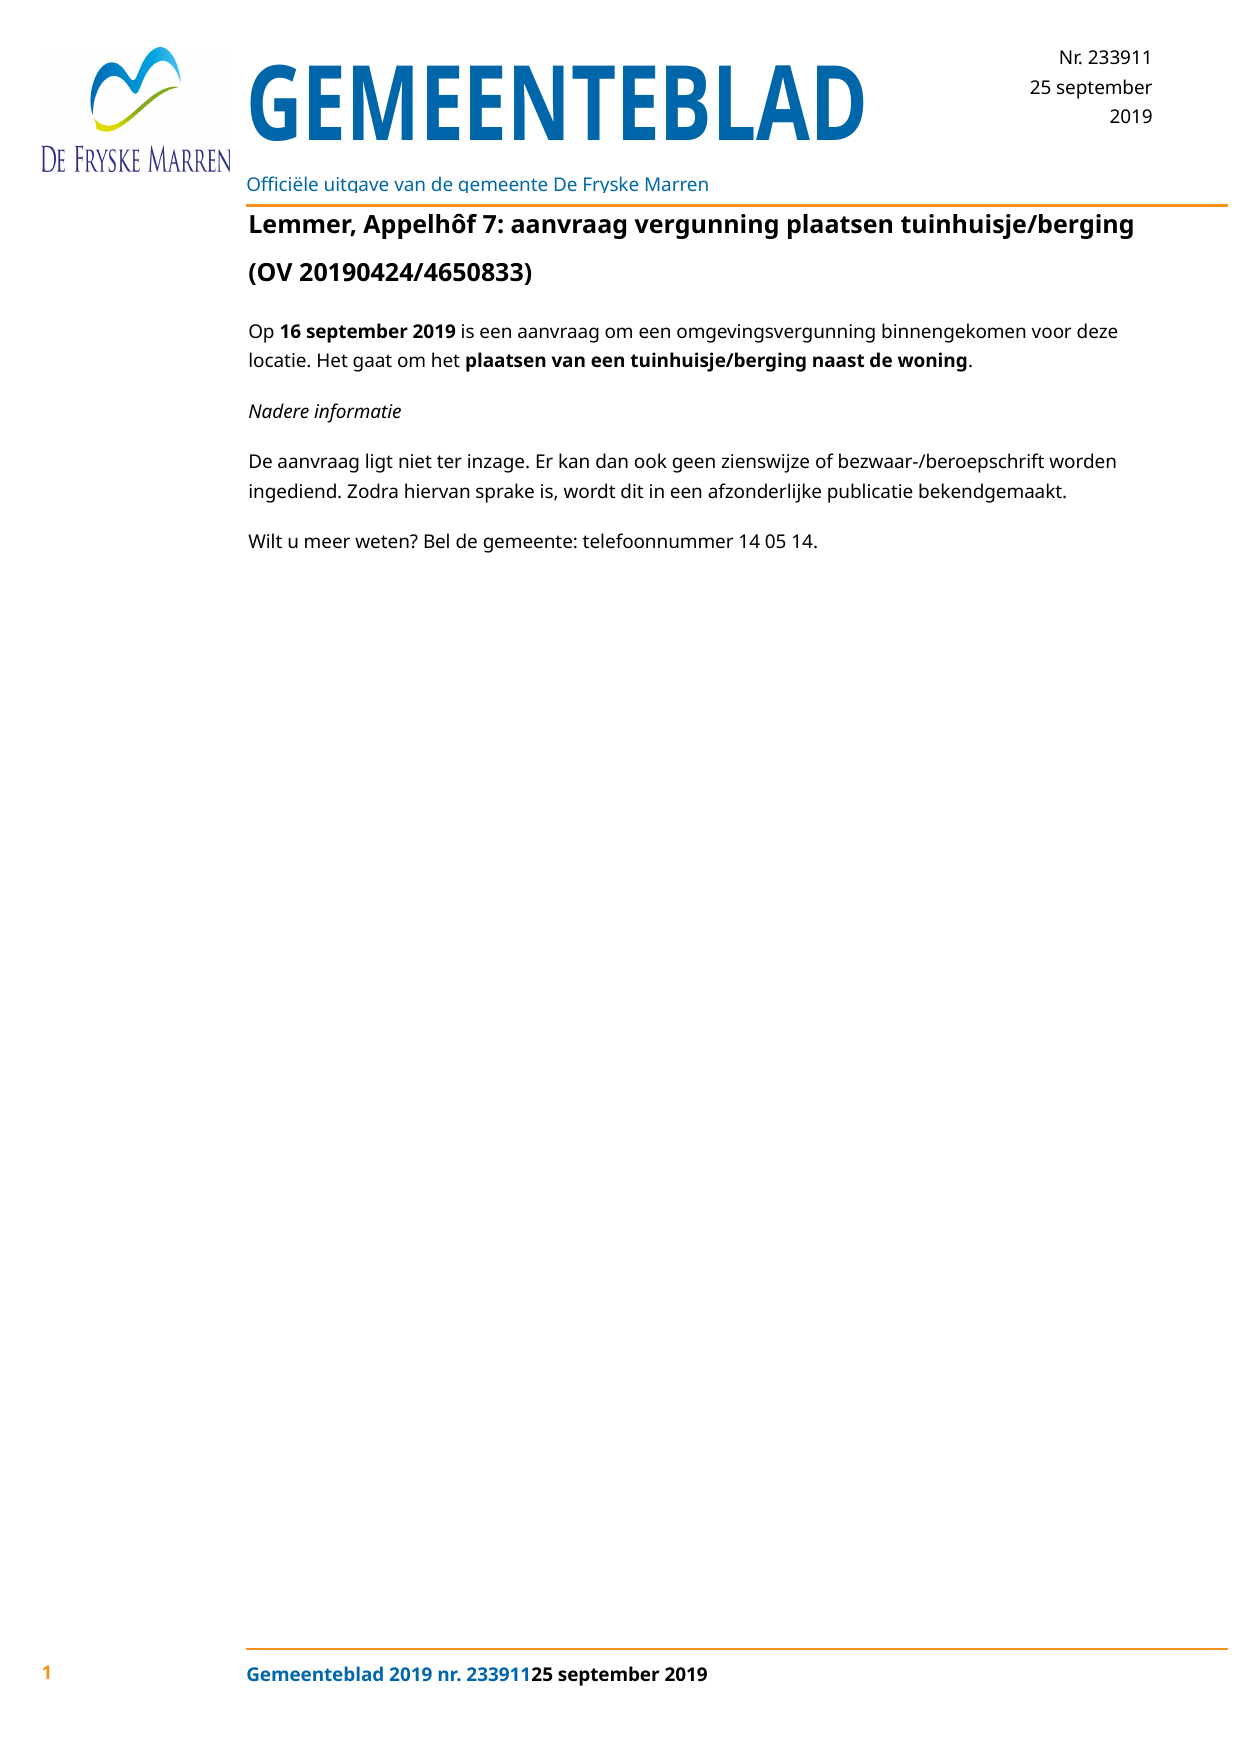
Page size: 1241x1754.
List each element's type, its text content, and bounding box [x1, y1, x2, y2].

text Op 16 september 2019 is een aanvraag om een omgevingsvergunning binnengekomen voor deze locatie. Het gaat om het plaatsen van een tuinhuisje/berging naast de woning. [248, 318, 1152, 373]
text Nadere informatie [248, 398, 1152, 424]
picture [41, 47, 231, 172]
text Wilt u meer weten? Bel de gemeente: telefoonnummer 14 05 14. [248, 528, 1152, 554]
text De aanvraag ligt niet ter inzage. Er kan dan ook geen zienswijze of bezwaar-/beroepschrift worden ingediend. Zodra hiervan sprake is, wordt dit in een afzonderlijke publicatie bekendgemaakt. [248, 448, 1152, 504]
text Lemmer, Appelhôf 7: aanvraag vergunning plaatsen tuinhuisje/berging (OV 20190424/4650833) [248, 207, 1152, 288]
